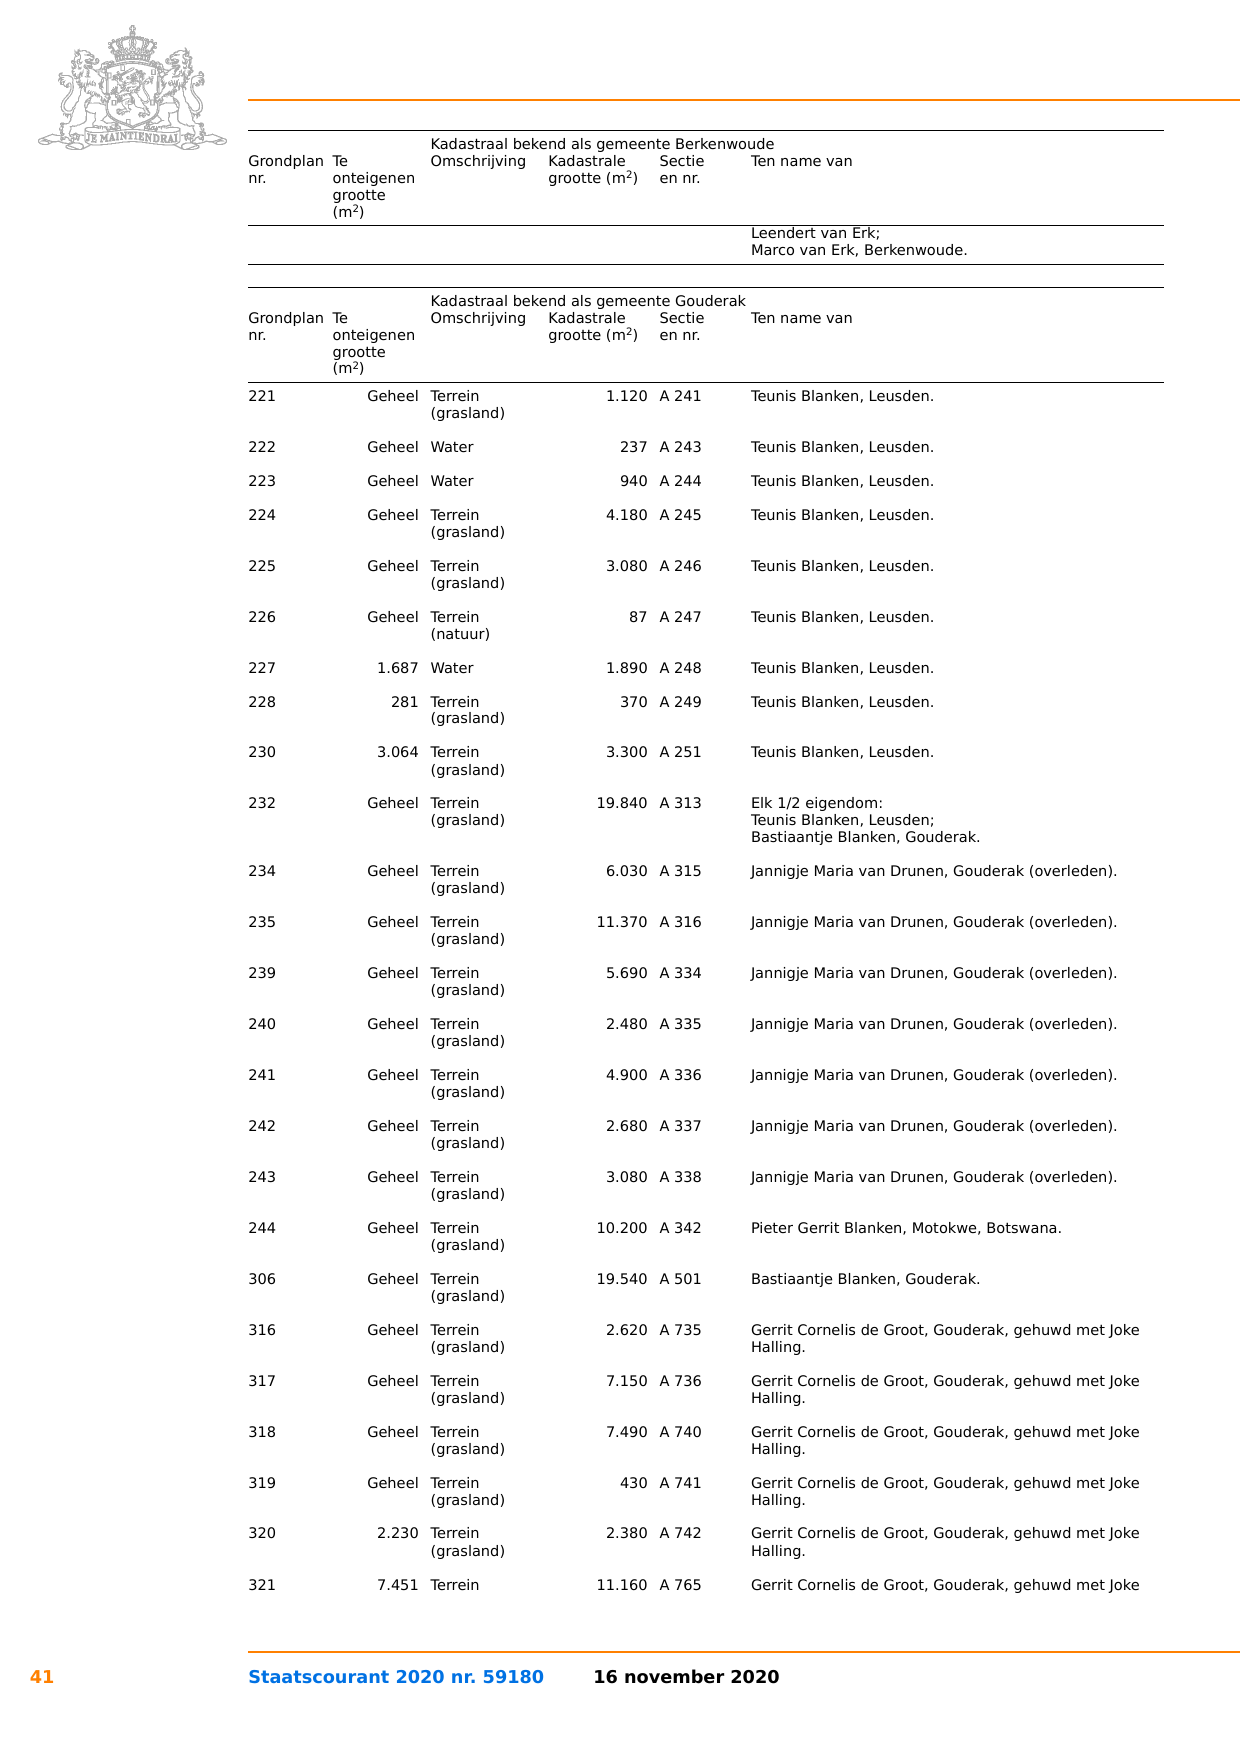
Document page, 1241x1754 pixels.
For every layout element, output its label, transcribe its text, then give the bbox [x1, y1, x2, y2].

table_cell [542, 456, 653, 473]
table_cell Gerrit Cornelis de Groot, Gouderak, gehuwd met Joke Halling. [745, 1424, 1163, 1457]
table_cell [653, 728, 745, 744]
table_cell Terrein (grasland) [425, 914, 542, 948]
table_cell A 765 [653, 1576, 745, 1593]
table_cell 1.890 [542, 660, 653, 676]
table_cell Geheel [326, 1475, 424, 1508]
table_cell [653, 1101, 745, 1118]
table_cell Terrein (natuur) [425, 609, 542, 642]
table_cell [745, 1203, 1163, 1220]
table_cell 230 [248, 744, 326, 778]
table_cell Leendert van Erk; Marco van Erk, Berkenwoude. [745, 226, 1163, 264]
table_cell 2.380 [542, 1525, 653, 1559]
table_cell Geheel [326, 1322, 424, 1356]
table_cell [745, 1559, 1163, 1576]
table_cell [326, 778, 424, 795]
table_header [248, 288, 424, 309]
table_cell 241 [248, 1067, 326, 1101]
table_cell [745, 1050, 1163, 1067]
table_cell Elk 1/2 eigendom: Teunis Blanken, Leusden; Bastiaantje Blanken, Gouderak. [745, 795, 1163, 846]
table_cell 11.160 [542, 1576, 653, 1593]
table_cell Teunis Blanken, Leusden. [745, 383, 1163, 422]
table_cell [425, 948, 542, 965]
table_cell [745, 1458, 1163, 1474]
table_cell [542, 778, 653, 795]
table_cell 224 [248, 507, 326, 541]
table_cell 235 [248, 914, 326, 948]
table_cell Gerrit Cornelis de Groot, Gouderak, gehuwd met Joke Halling. [745, 1373, 1163, 1407]
table_cell Jannigje Maria van Drunen, Gouderak (overleden). [745, 914, 1163, 948]
table_cell [326, 676, 424, 693]
table_cell [326, 846, 424, 863]
table_cell [425, 676, 542, 693]
table_cell 319 [248, 1475, 326, 1508]
table_cell [326, 1407, 424, 1423]
table_cell [542, 1152, 653, 1169]
table_cell [425, 728, 542, 744]
table_cell A 735 [653, 1322, 745, 1356]
table_header [248, 131, 424, 153]
table_cell [745, 948, 1163, 965]
table_cell 2.620 [542, 1322, 653, 1356]
table_cell 243 [248, 1169, 326, 1203]
table_cell [653, 1152, 745, 1169]
table_cell Geheel [326, 507, 424, 541]
table_cell 370 [542, 694, 653, 727]
table_cell [425, 490, 542, 507]
table_cell 239 [248, 965, 326, 999]
table_cell [425, 643, 542, 659]
table_cell [326, 643, 424, 659]
table_cell Geheel [326, 914, 424, 948]
table_cell [248, 490, 326, 507]
table_cell [248, 846, 326, 863]
table_cell [542, 490, 653, 507]
table_cell A 241 [653, 383, 745, 422]
table_cell Teunis Blanken, Leusden. [745, 473, 1163, 490]
table_cell Terrein (grasland) [425, 1118, 542, 1152]
table_cell [326, 1356, 424, 1373]
table_cell 221 [248, 383, 326, 422]
table_cell Pieter Gerrit Blanken, Motokwe, Botswana. [745, 1220, 1163, 1254]
table_cell 321 [248, 1576, 326, 1593]
table_cell 19.840 [542, 795, 653, 846]
table_cell [745, 490, 1163, 507]
table_cell [425, 1407, 542, 1423]
table_cell Jannigje Maria van Drunen, Gouderak (overleden). [745, 863, 1163, 897]
table_cell [425, 1305, 542, 1322]
table_cell [745, 999, 1163, 1016]
table_cell 226 [248, 609, 326, 642]
table_cell [542, 1509, 653, 1525]
table_cell [542, 422, 653, 439]
table_cell [326, 1203, 424, 1220]
table_cell 2.480 [542, 1016, 653, 1050]
table_cell A 251 [653, 744, 745, 778]
table_cell [745, 541, 1163, 558]
table_cell 3.300 [542, 744, 653, 778]
table_cell A 243 [653, 439, 745, 456]
table_cell A 336 [653, 1067, 745, 1101]
table_header Kadastraal bekend als gemeente Berkenwoude [425, 131, 1163, 153]
table_cell Terrein (grasland) [425, 744, 542, 778]
table_cell [425, 1203, 542, 1220]
table_cell 7.451 [326, 1576, 424, 1593]
table_cell [653, 592, 745, 608]
table_cell Geheel [326, 1373, 424, 1407]
table_cell [653, 490, 745, 507]
table_cell [745, 1254, 1163, 1271]
table_cell [745, 422, 1163, 439]
table_cell [248, 897, 326, 914]
table_cell Te onteigenen grootte (m2) [326, 153, 424, 225]
table_cell Geheel [326, 609, 424, 642]
table_cell Grondplan nr. [248, 310, 326, 382]
table_cell [542, 728, 653, 744]
table_cell [326, 592, 424, 608]
table_cell [425, 999, 542, 1016]
table_cell [248, 1407, 326, 1423]
table_cell Terrein (grasland) [425, 694, 542, 727]
table_cell Water [425, 660, 542, 676]
table_cell [653, 1458, 745, 1474]
table_cell Terrein (grasland) [425, 1067, 542, 1101]
table_cell [653, 1509, 745, 1525]
table_cell [542, 541, 653, 558]
table_cell [248, 1458, 326, 1474]
table_cell [745, 1101, 1163, 1118]
table_cell Terrein (grasland) [425, 1322, 542, 1356]
table_cell Geheel [326, 1169, 424, 1203]
table_cell A 501 [653, 1271, 745, 1305]
table_cell [542, 1203, 653, 1220]
table_cell [326, 1152, 424, 1169]
table_cell [425, 592, 542, 608]
table_cell Geheel [326, 473, 424, 490]
table_cell [326, 999, 424, 1016]
table_cell Jannigje Maria van Drunen, Gouderak (overleden). [745, 1118, 1163, 1152]
table_cell 87 [542, 609, 653, 642]
table_cell [653, 1559, 745, 1576]
table_cell Omschrijving [425, 153, 542, 225]
table_cell Water [425, 439, 542, 456]
table_cell Terrein (grasland) [425, 1271, 542, 1305]
table_cell Gerrit Cornelis de Groot, Gouderak, gehuwd met Joke Halling. [745, 1475, 1163, 1508]
table_cell 2.680 [542, 1118, 653, 1152]
table_cell [653, 1305, 745, 1322]
table_cell 4.180 [542, 507, 653, 541]
table_cell [425, 1356, 542, 1373]
table_cell [653, 999, 745, 1016]
table_cell Geheel [326, 1220, 424, 1254]
table_cell 940 [542, 473, 653, 490]
table_cell [542, 1254, 653, 1271]
table_cell [542, 226, 653, 264]
table_cell Geheel [326, 383, 424, 422]
table_cell Geheel [326, 1118, 424, 1152]
table_cell [542, 676, 653, 693]
table_cell [745, 592, 1163, 608]
table_cell [653, 1407, 745, 1423]
table_cell 3.080 [542, 558, 653, 592]
table_cell [425, 541, 542, 558]
table_cell [745, 1305, 1163, 1322]
table_cell Terrein (grasland) [425, 1475, 542, 1508]
table_cell [326, 948, 424, 965]
table_cell Gerrit Cornelis de Groot, Gouderak, gehuwd met Joke Halling. [745, 1525, 1163, 1559]
table_cell 316 [248, 1322, 326, 1356]
table_cell Teunis Blanken, Leusden. [745, 609, 1163, 642]
table_cell Jannigje Maria van Drunen, Gouderak (overleden). [745, 1016, 1163, 1050]
table_cell [425, 456, 542, 473]
table_cell [425, 1509, 542, 1525]
table_cell Terrein (grasland) [425, 795, 542, 846]
table_cell [745, 1407, 1163, 1423]
table_cell [248, 1152, 326, 1169]
table_cell Jannigje Maria van Drunen, Gouderak (overleden). [745, 965, 1163, 999]
table_cell [745, 676, 1163, 693]
table_cell [425, 1152, 542, 1169]
table_cell 228 [248, 694, 326, 727]
table_cell [542, 592, 653, 608]
table_cell Terrein (grasland) [425, 558, 542, 592]
table_cell 11.370 [542, 914, 653, 948]
table_header Kadastraal bekend als gemeente Gouderak [425, 288, 1163, 309]
table_cell [542, 999, 653, 1016]
table_cell [745, 778, 1163, 795]
table_cell A 246 [653, 558, 745, 592]
table_cell [248, 728, 326, 744]
table_cell Ten name van [745, 310, 1163, 382]
table_cell 320 [248, 1525, 326, 1559]
table_cell [653, 1254, 745, 1271]
table_cell [326, 1509, 424, 1525]
table_cell 6.030 [542, 863, 653, 897]
table_cell A 736 [653, 1373, 745, 1407]
table_cell Omschrijving [425, 310, 542, 382]
table_cell [542, 1559, 653, 1576]
table_cell Teunis Blanken, Leusden. [745, 694, 1163, 727]
table_cell 19.540 [542, 1271, 653, 1305]
table_cell [653, 1203, 745, 1220]
table_cell [653, 897, 745, 914]
table_cell Teunis Blanken, Leusden. [745, 660, 1163, 676]
table_cell [248, 541, 326, 558]
table_cell A 316 [653, 914, 745, 948]
table_cell A 313 [653, 795, 745, 846]
table_cell [542, 1305, 653, 1322]
table_cell [326, 541, 424, 558]
table_cell Kadastrale grootte (m2) [542, 310, 653, 382]
table_cell 234 [248, 863, 326, 897]
table_cell Gerrit Cornelis de Groot, Gouderak, gehuwd met Joke Halling. [745, 1322, 1163, 1356]
table_cell [653, 226, 745, 264]
table_cell A 244 [653, 473, 745, 490]
table_cell 317 [248, 1373, 326, 1407]
table_cell [542, 1458, 653, 1474]
table_cell Geheel [326, 965, 424, 999]
table_cell [248, 676, 326, 693]
table_cell [248, 1203, 326, 1220]
table_cell Terrein (grasland) [425, 383, 542, 422]
table_cell Geheel [326, 1271, 424, 1305]
table_cell Jannigje Maria van Drunen, Gouderak (overleden). [745, 1169, 1163, 1203]
table_cell 222 [248, 439, 326, 456]
table_cell [425, 1050, 542, 1067]
table_cell 240 [248, 1016, 326, 1050]
table_cell 232 [248, 795, 326, 846]
table_cell [425, 1458, 542, 1474]
table_cell 1.120 [542, 383, 653, 422]
table_cell Te onteigenen grootte (m2) [326, 310, 424, 382]
table_cell Grondplan nr. [248, 153, 326, 225]
table_cell Water [425, 473, 542, 490]
table_cell 5.690 [542, 965, 653, 999]
table_cell A 245 [653, 507, 745, 541]
table_cell [653, 541, 745, 558]
table_cell [425, 897, 542, 914]
table_cell [745, 456, 1163, 473]
table_cell [653, 676, 745, 693]
table_cell A 315 [653, 863, 745, 897]
table_cell [653, 1050, 745, 1067]
table_cell [326, 490, 424, 507]
table_cell 3.064 [326, 744, 424, 778]
table_cell 430 [542, 1475, 653, 1508]
table_cell 7.490 [542, 1424, 653, 1457]
table_cell [326, 1254, 424, 1271]
table_cell [248, 1254, 326, 1271]
table_cell 281 [326, 694, 424, 727]
table_cell [542, 948, 653, 965]
table_cell [248, 1509, 326, 1525]
table_cell 237 [542, 439, 653, 456]
table_cell A 740 [653, 1424, 745, 1457]
table_cell Gerrit Cornelis de Groot, Gouderak, gehuwd met Joke [745, 1576, 1163, 1593]
table_cell [542, 1101, 653, 1118]
table_cell Ten name van [745, 153, 1163, 225]
table_cell Terrein (grasland) [425, 507, 542, 541]
table_cell [542, 643, 653, 659]
table_cell Bastiaantje Blanken, Gouderak. [745, 1271, 1163, 1305]
table_cell [745, 897, 1163, 914]
table_cell [653, 1356, 745, 1373]
table_cell [653, 456, 745, 473]
table_cell A 335 [653, 1016, 745, 1050]
table_cell Terrein (grasland) [425, 863, 542, 897]
table_cell [248, 456, 326, 473]
table_cell Kadastrale grootte (m2) [542, 153, 653, 225]
table_cell Terrein (grasland) [425, 1169, 542, 1203]
table_cell Terrein (grasland) [425, 1373, 542, 1407]
table_cell Geheel [326, 439, 424, 456]
table_cell [248, 226, 326, 264]
table_cell [542, 1050, 653, 1067]
table_cell [326, 1458, 424, 1474]
table_cell 227 [248, 660, 326, 676]
table_cell 4.900 [542, 1067, 653, 1101]
table_cell [248, 422, 326, 439]
table_cell [425, 1559, 542, 1576]
table_cell A 338 [653, 1169, 745, 1203]
table_cell [425, 226, 542, 264]
table_cell A 248 [653, 660, 745, 676]
table_cell [248, 1559, 326, 1576]
table_cell [542, 897, 653, 914]
table_cell 306 [248, 1271, 326, 1305]
table_cell [745, 1509, 1163, 1525]
table_cell [542, 1356, 653, 1373]
table_cell [653, 846, 745, 863]
table_cell [248, 1050, 326, 1067]
table_cell 7.150 [542, 1373, 653, 1407]
table_cell [326, 422, 424, 439]
table_cell 1.687 [326, 660, 424, 676]
table_cell Sectie en nr. [653, 310, 745, 382]
table_cell Teunis Blanken, Leusden. [745, 439, 1163, 456]
table_cell [745, 643, 1163, 659]
table_cell [542, 1407, 653, 1423]
table_cell Geheel [326, 1067, 424, 1101]
table_cell A 249 [653, 694, 745, 727]
table_cell [542, 846, 653, 863]
table_cell 2.230 [326, 1525, 424, 1559]
table_cell Geheel [326, 1016, 424, 1050]
table_cell [745, 1356, 1163, 1373]
table_cell [425, 778, 542, 795]
table_cell [326, 226, 424, 264]
table_cell Sectie en nr. [653, 153, 745, 225]
table_cell [326, 1101, 424, 1118]
table_cell [326, 1050, 424, 1067]
table_cell [248, 1101, 326, 1118]
table_cell Terrein (grasland) [425, 1220, 542, 1254]
table_cell 318 [248, 1424, 326, 1457]
table_cell [326, 728, 424, 744]
table_cell Geheel [326, 1424, 424, 1457]
table_cell [745, 1152, 1163, 1169]
table_cell A 337 [653, 1118, 745, 1152]
table_cell [248, 1356, 326, 1373]
table_cell Jannigje Maria van Drunen, Gouderak (overleden). [745, 1067, 1163, 1101]
table_cell [326, 456, 424, 473]
table_cell 223 [248, 473, 326, 490]
table_cell [248, 948, 326, 965]
table_cell [653, 778, 745, 795]
table_cell [326, 897, 424, 914]
table_cell Geheel [326, 558, 424, 592]
table_cell 3.080 [542, 1169, 653, 1203]
table_cell [326, 1559, 424, 1576]
table_cell [248, 778, 326, 795]
table_cell Terrein [425, 1576, 542, 1593]
table_cell [745, 728, 1163, 744]
table_cell Geheel [326, 795, 424, 846]
table_cell A 742 [653, 1525, 745, 1559]
table_cell Teunis Blanken, Leusden. [745, 744, 1163, 778]
table_cell [248, 643, 326, 659]
table_cell A 247 [653, 609, 745, 642]
table_cell [745, 846, 1163, 863]
table_cell [425, 422, 542, 439]
table_cell Terrein (grasland) [425, 965, 542, 999]
table_cell [248, 999, 326, 1016]
table_cell [326, 1305, 424, 1322]
table_cell Terrein (grasland) [425, 1424, 542, 1457]
table_cell Terrein (grasland) [425, 1525, 542, 1559]
table_cell Teunis Blanken, Leusden. [745, 507, 1163, 541]
table_cell Terrein (grasland) [425, 1016, 542, 1050]
table_cell 242 [248, 1118, 326, 1152]
table_cell [248, 1305, 326, 1322]
table_cell 244 [248, 1220, 326, 1254]
table_cell Teunis Blanken, Leusden. [745, 558, 1163, 592]
picture [38, 25, 227, 150]
table_cell [425, 1101, 542, 1118]
table_cell Geheel [326, 863, 424, 897]
table_cell 10.200 [542, 1220, 653, 1254]
table_cell 225 [248, 558, 326, 592]
table_cell [425, 846, 542, 863]
table_cell [248, 592, 326, 608]
table_cell [653, 643, 745, 659]
table_cell [653, 422, 745, 439]
table_cell A 334 [653, 965, 745, 999]
table_cell [425, 1254, 542, 1271]
table_cell [653, 948, 745, 965]
table_cell A 342 [653, 1220, 745, 1254]
table_cell A 741 [653, 1475, 745, 1508]
